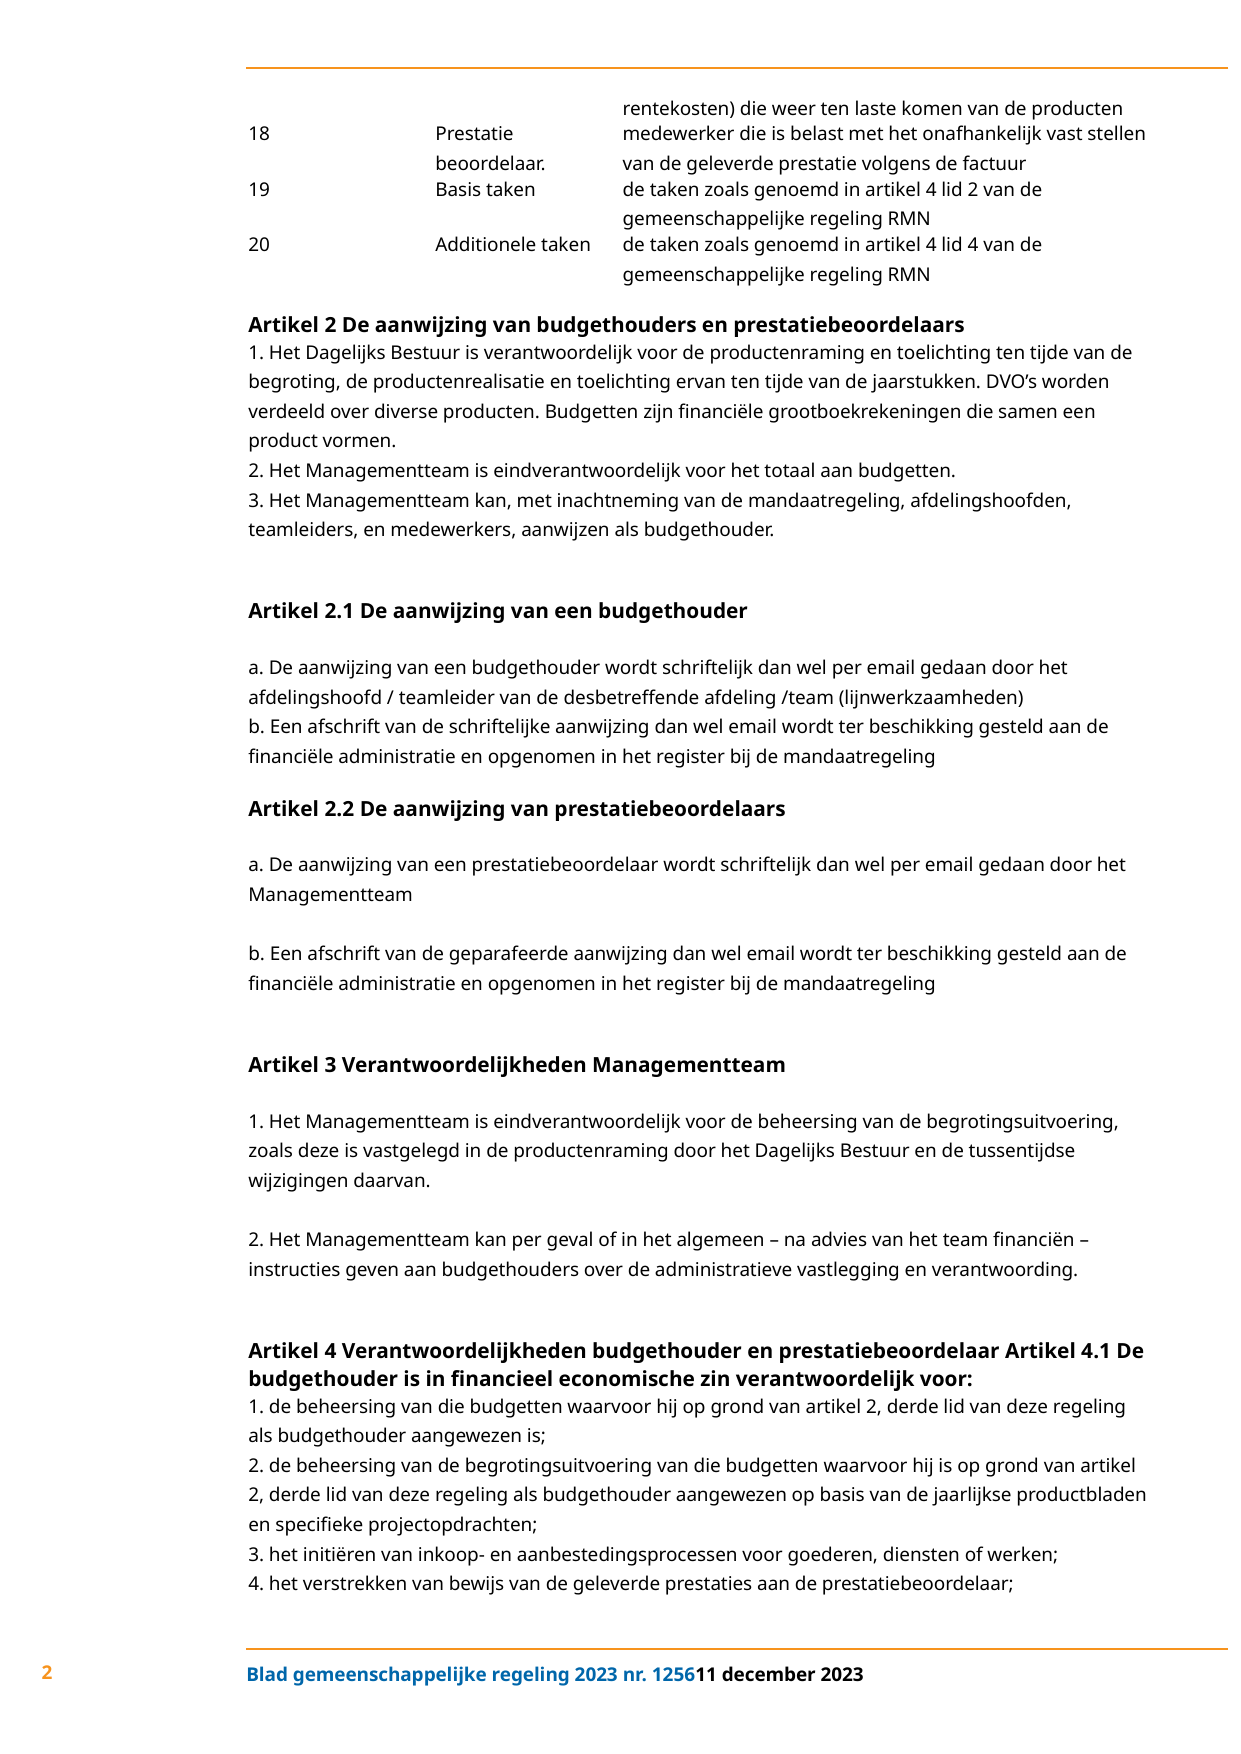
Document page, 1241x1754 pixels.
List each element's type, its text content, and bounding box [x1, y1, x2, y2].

text 3. Het Managementteam kan, met inachtneming van de mandaatregeling, afdelingshoofden, teamleiders, en medewerkers, aanwijzen als budgethouder. [248, 487, 1152, 542]
text Artikel 3 Verantwoordelijkheden Managementteam [248, 1050, 1152, 1078]
text 3. het initiëren van inkoop- en aanbestedingsprocessen voor goederen, diensten of werken; [248, 1541, 1152, 1566]
text 1. Het Dagelijks Bestuur is verantwoordelijk voor de productenraming en toelichting ten tijde van de begroting, de productenrealisatie en toelichting ervan ten tijde van de jaarstukken. DVO’s worden verdeeld over diverse producten. Budgetten zijn financiële grootboekrekeningen die samen een product vormen. [248, 339, 1152, 453]
text Artikel 2 De aanwijzing van budgethouders en prestatiebeoordelaars [248, 311, 1152, 339]
text 4. het verstrekken van bewijs van de geleverde prestaties aan de prestatiebeoordelaar; [248, 1570, 1152, 1596]
picture [41, 47, 231, 172]
table_cell 19 [248, 176, 435, 231]
text Artikel 4 Verantwoordelijkheden budgethouder en prestatiebeoordelaar Artikel 4.1 De budgethouder is in financieel economische zin verantwoordelijk voor: [248, 1336, 1152, 1393]
text a. De aanwijzing van een budgethouder wordt schriftelijk dan wel per email gedaan door het afdelingshoofd / teamleider van de desbetreffende afdeling /team (lijnwerkzaamheden) [248, 654, 1152, 710]
table_cell Prestatie beoordelaar. [435, 121, 622, 176]
table_cell [248, 95, 435, 121]
table_cell [435, 95, 622, 121]
text a. De aanwijzing van een prestatiebeoordelaar wordt schriftelijk dan wel per email gedaan door het Managementteam [248, 852, 1152, 907]
table_cell 18 [248, 121, 435, 176]
table_cell medewerker die is belast met het onafhankelijk vast stellen van de geleverde prestatie volgens de factuur [623, 121, 1152, 176]
text b. Een afschrift van de schriftelijke aanwijzing dan wel email wordt ter beschikking gesteld aan de financiële administratie en opgenomen in het register bij de mandaatregeling [248, 714, 1152, 769]
table_cell de taken zoals genoemd in artikel 4 lid 4 van de gemeenschappelijke regeling RMN [623, 231, 1152, 286]
table_cell de taken zoals genoemd in artikel 4 lid 2 van de gemeenschappelijke regeling RMN [623, 176, 1152, 231]
text Artikel 2.2 De aanwijzing van prestatiebeoordelaars [248, 794, 1152, 822]
text Artikel 2.1 De aanwijzing van een budgethouder [248, 596, 1152, 625]
text 2. de beheersing van de begrotingsuitvoering van die budgetten waarvoor hij is op grond van artikel 2, derde lid van deze regeling als budgethouder aangewezen op basis van de jaarlijkse productbladen en specifieke projectopdrachten; [248, 1452, 1152, 1537]
table_cell rentekosten) die weer ten laste komen van de producten [623, 95, 1152, 121]
table_cell Basis taken [435, 176, 622, 231]
table_cell 20 [248, 231, 435, 286]
text 2. Het Managementteam is eindverantwoordelijk voor het totaal aan budgetten. [248, 457, 1152, 483]
text 2. Het Managementteam kan per geval of in het algemeen – na advies van het team financiën – instructies geven aan budgethouders over de administratieve vastlegging en verantwoording. [248, 1226, 1152, 1282]
table_cell Additionele taken [435, 231, 622, 286]
text b. Een afschrift van de geparafeerde aanwijzing dan wel email wordt ter beschikking gesteld aan de financiële administratie en opgenomen in het register bij de mandaatregeling [248, 940, 1152, 996]
text 1. Het Managementteam is eindverantwoordelijk voor de beheersing van de begrotingsuitvoering, zoals deze is vastgelegd in de productenraming door het Dagelijks Bestuur en de tussentijdse wijzigingen daarvan. [248, 1108, 1152, 1193]
text 1. de beheersing van die budgetten waarvoor hij op grond van artikel 2, derde lid van deze regeling als budgethouder aangewezen is; [248, 1393, 1152, 1448]
